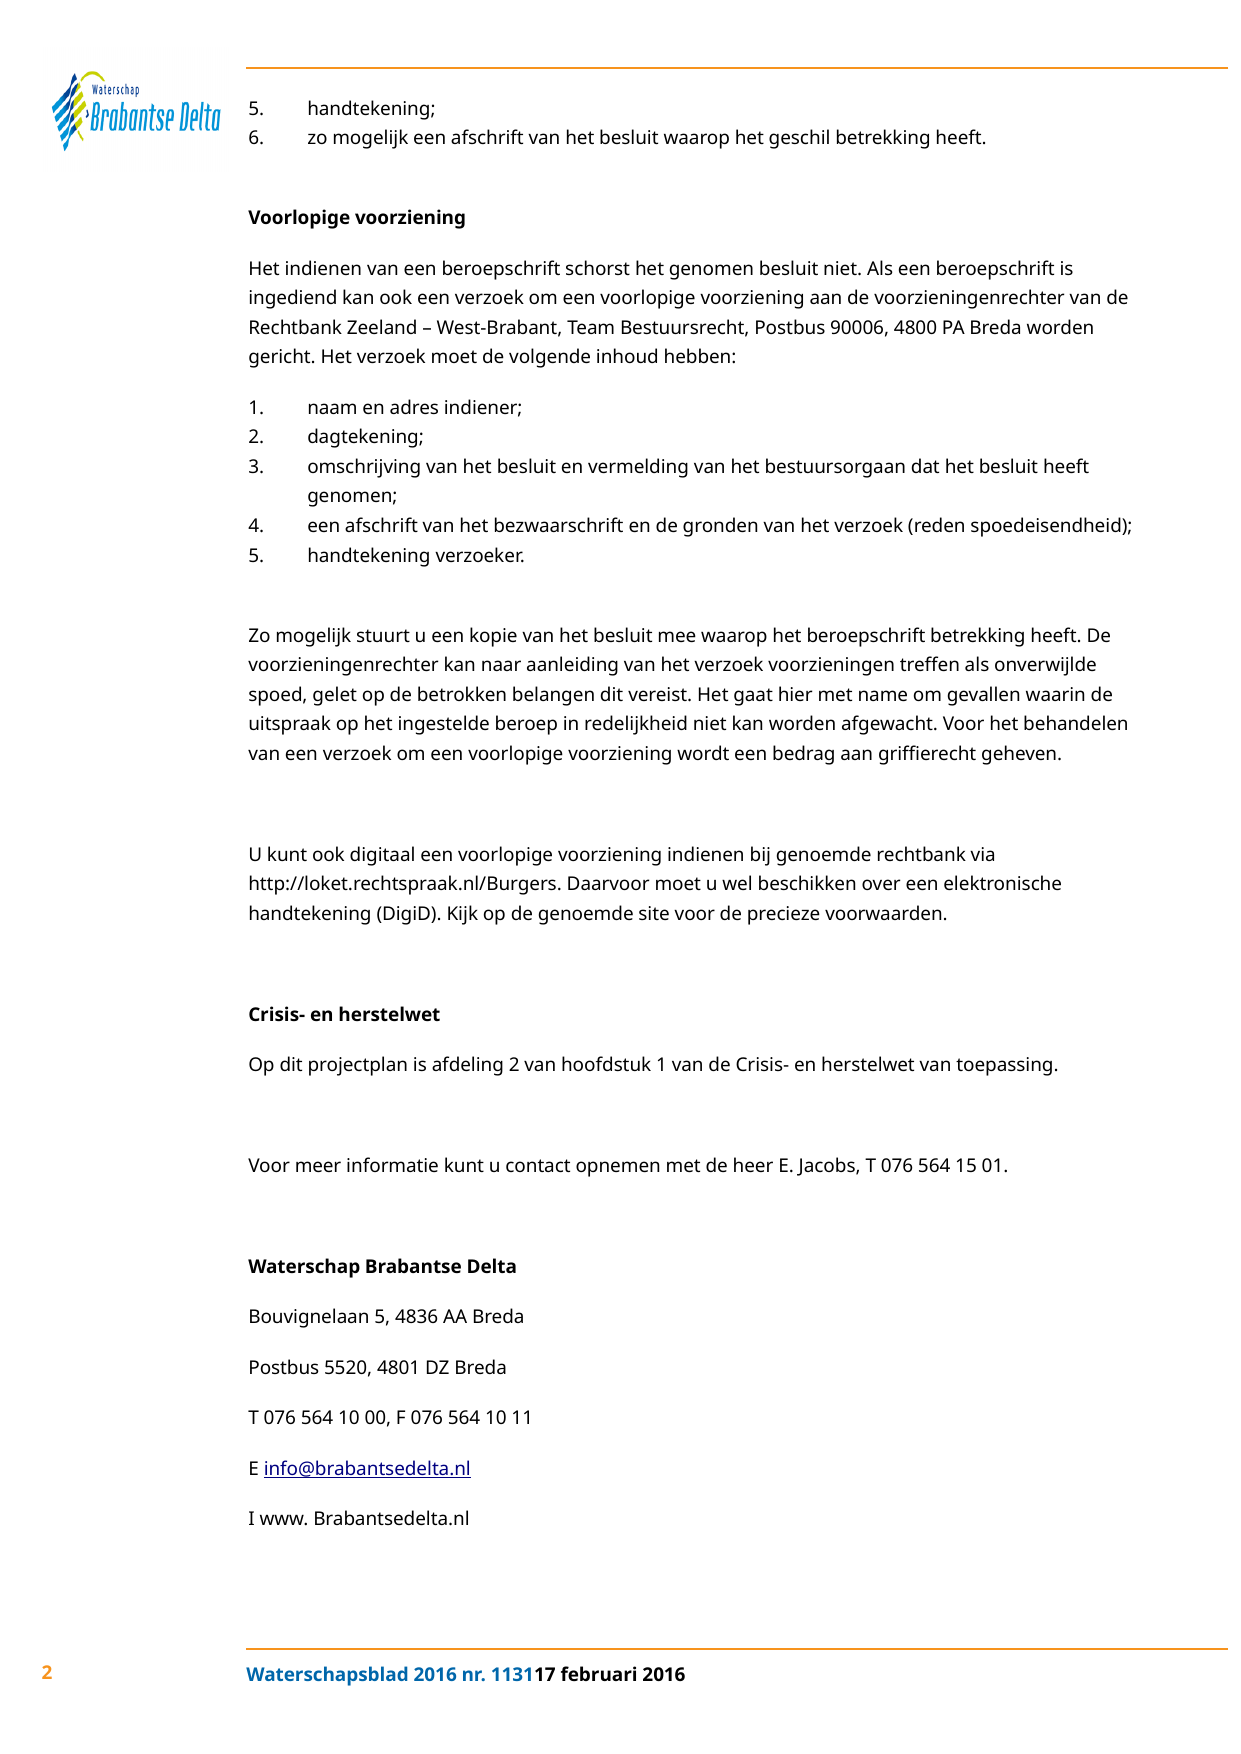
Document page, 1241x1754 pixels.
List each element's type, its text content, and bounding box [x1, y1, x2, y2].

list handtekening; [248, 95, 1152, 121]
text Crisis- en herstelwet [248, 1001, 1152, 1027]
list zo mogelijk een afschrift van het besluit waarop het geschil betrekking heeft. [248, 124, 1152, 150]
picture [41, 47, 231, 172]
text Het indienen van een beroepschrift schorst het genomen besluit niet. Als een beroepschrift is ingediend kan ook een verzoek om een voorlopige voorziening aan de voorzieningenrechter van de Rechtbank Zeeland – West-Brabant, Team Bestuursrecht, Postbus 90006, 4800 PA Breda worden gericht. Het verzoek moet de volgende inhoud hebben: [248, 255, 1152, 369]
text Voorlopige voorziening [248, 204, 1152, 230]
text Waterschap Brabantse Delta [248, 1253, 1152, 1279]
text Zo mogelijk stuurt u een kopie van het besluit mee waarop het beroepschrift betrekking heeft. De voorzieningenrechter kan naar aanleiding van het verzoek voorzieningen treffen als onverwijlde spoed, gelet op de betrokken belangen dit vereist. Het gaat hier met name om gevallen waarin de uitspraak op het ingestelde beroep in redelijkheid niet kan worden afgewacht. Voor het behandelen van een verzoek om een voorlopige voorziening wordt een bedrag aan griffierecht geheven. [248, 622, 1152, 766]
text U kunt ook digitaal een voorlopige voorziening indienen bij genoemde rechtbank via http://loket.rechtspraak.nl/Burgers. Daarvoor moet u wel beschikken over een elektronische handtekening (DigiD). Kijk op de genoemde site voor de precieze voorwaarden. [248, 841, 1152, 926]
list omschrijving van het besluit en vermelding van het bestuursorgaan dat het besluit heeft genomen; [248, 453, 1152, 508]
text Voor meer informatie kunt u contact opnemen met de heer E. Jacobs, T 076 564 15 01. [248, 1152, 1152, 1178]
text Bouvignelaan 5, 4836 AA Breda [248, 1303, 1152, 1329]
list dagtekening; [248, 423, 1152, 449]
text Op dit projectplan is afdeling 2 van hoofdstuk 1 van de Crisis- en herstelwet van toepassing. [248, 1051, 1152, 1077]
list naam en adres indiener; [248, 394, 1152, 420]
list handtekening verzoeker. [248, 542, 1152, 568]
list een afschrift van het bezwaarschrift en de gronden van het verzoek (reden spoedeisendheid); [248, 512, 1152, 538]
text I www. Brabantsedelta.nl [248, 1505, 1152, 1531]
text Postbus 5520, 4801 DZ Breda [248, 1354, 1152, 1380]
text T 076 564 10 00, F 076 564 10 11 [248, 1404, 1152, 1430]
text E info@brabantsedelta.nl [248, 1455, 1152, 1481]
